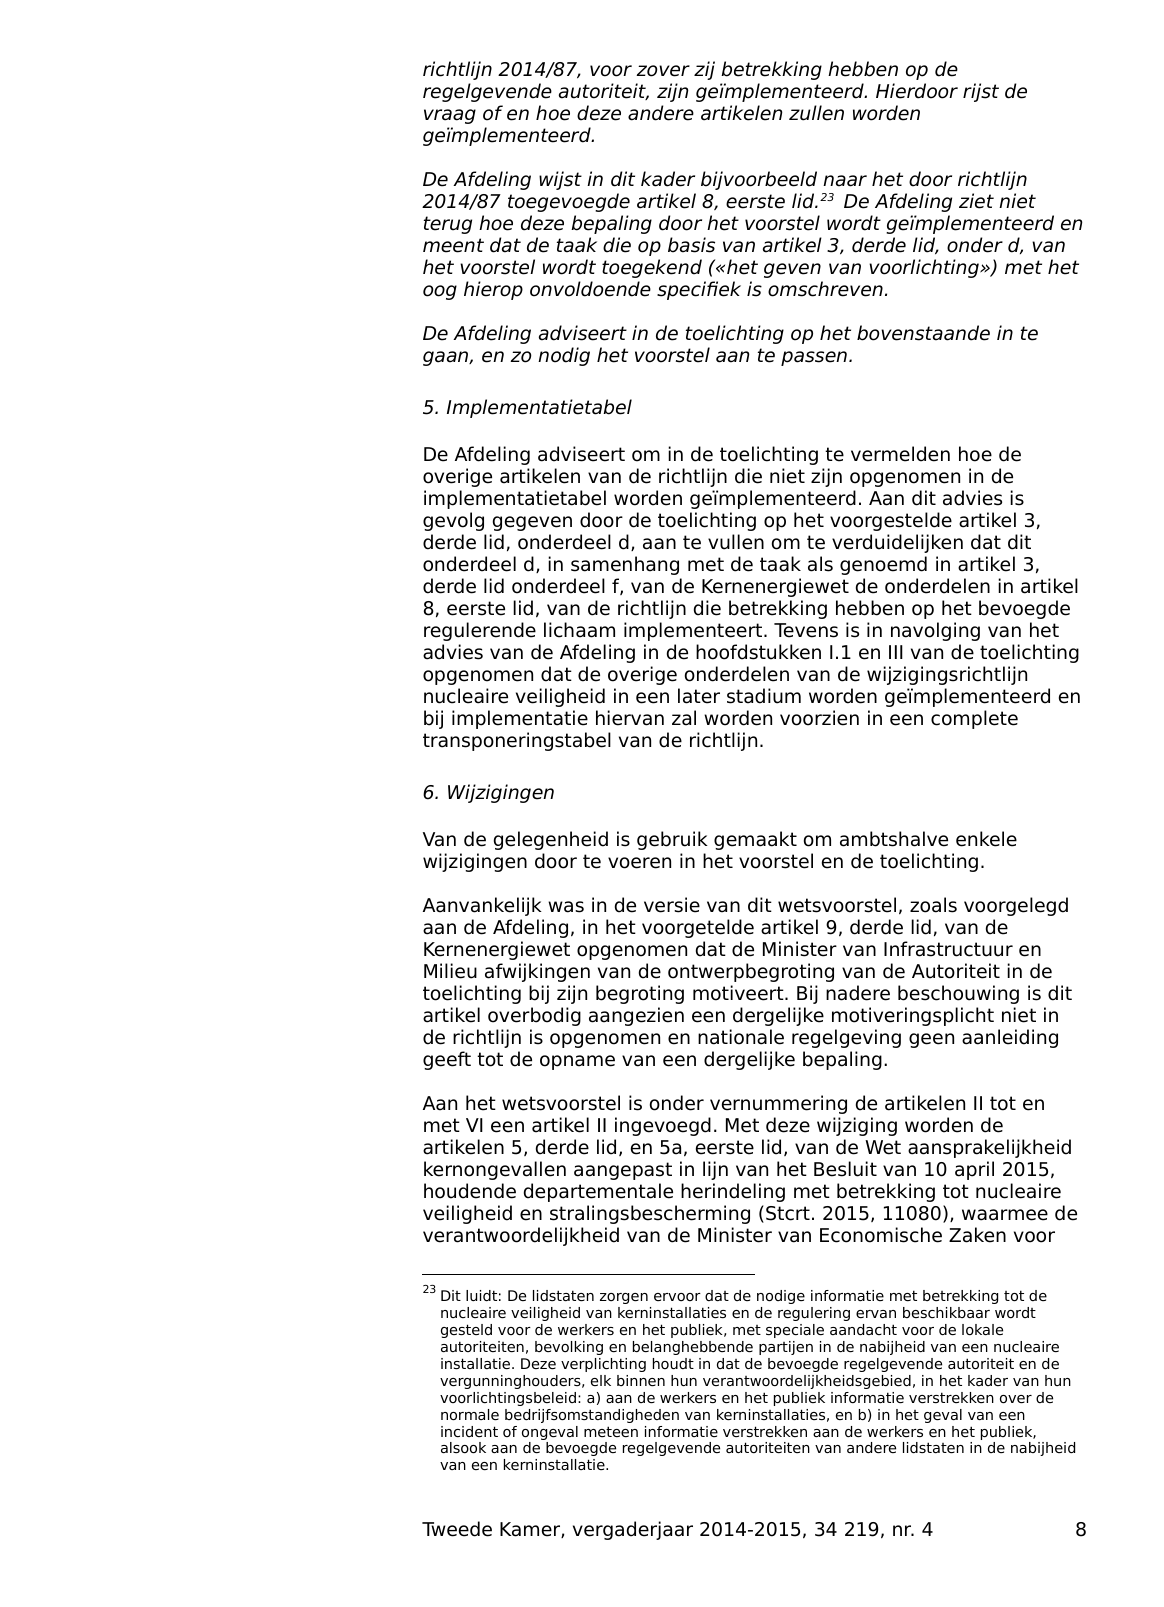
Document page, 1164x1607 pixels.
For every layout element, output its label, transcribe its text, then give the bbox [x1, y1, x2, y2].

subtitle 5. Implementatietabel [422, 397, 1087, 419]
text De Afdeling adviseert in de toelichting op het bovenstaande in te gaan, en zo nodig het voorstel aan te passen. [422, 323, 1087, 367]
text Aanvankelijk was in de versie van dit wetsvoorstel, zoals voorgelegd aan de Afdeling, in het voorgetelde artikel 9, derde lid, van de Kernenergiewet opgenomen dat de Minister van Infrastructuur en Milieu afwijkingen van de ontwerpbegroting van de Autoriteit in de toelichting bij zijn begroting motiveert. Bij nadere beschouwing is dit artikel overbodig aangezien een dergelijke motiveringsplicht niet in de richtlijn is opgenomen en nationale regelgeving geen aanleiding geeft tot de opname van een dergelijke bepaling. [422, 895, 1087, 1071]
text Van de gelegenheid is gebruik gemaakt om ambtshalve enkele wijzigingen door te voeren in het voorstel en de toelichting. [422, 829, 1087, 873]
text Aan het wetsvoorstel is onder vernummering de artikelen II tot en met VI een artikel II ingevoegd. Met deze wijziging worden de artikelen 5, derde lid, en 5a, eerste lid, van de Wet aansprakelijkheid kernongevallen aangepast in lijn van het Besluit van 10 april 2015, houdende departementale herindeling met betrekking tot nucleaire veiligheid en stralingsbescherming (Stcrt. 2015, 11080), waarmee de verantwoordelijkheid van de Minister van Economische Zaken voor [422, 1093, 1087, 1247]
text richtlijn 2014/87, voor zover zij betrekking hebben op de regelgevende autoriteit, zijn geïmplementeerd. Hierdoor rijst de vraag of en hoe deze andere artikelen zullen worden geïmplementeerd. [422, 59, 1087, 147]
text De Afdeling wijst in dit kader bijvoorbeeld naar het door richtlijn 2014/87 toegevoegde artikel 8, eerste lid. De Afdeling ziet niet terug hoe deze bepaling door het voorstel wordt geïmplementeerd en meent dat de taak die op basis van artikel 3, derde lid, onder d, van het voorstel wordt toegekend («het geven van voorlichting») met het oog hierop onvoldoende specifiek is omschreven. [422, 169, 1087, 301]
subtitle 6. Wijzigingen [422, 782, 1087, 804]
text Dit luidt: De lidstaten zorgen ervoor dat de nodige informatie met betrekking tot de nucleaire veiligheid van kerninstallaties en de regulering ervan beschikbaar wordt gesteld voor de werkers en het publiek, met speciale aandacht voor de lokale autoriteiten, bevolking en belanghebbende partijen in de nabijheid van een nucleaire installatie. Deze verplichting houdt in dat de bevoegde regelgevende autoriteit en de vergunninghouders, elk binnen hun verantwoordelijkheidsgebied, in het kader van hun voorlichtingsbeleid: a) aan de werkers en het publiek informatie verstrekken over de normale bedrijfsomstandigheden van kerninstallaties, en b) in het geval van een incident of ongeval meteen informatie verstrekken aan de werkers en het publiek, alsook aan de bevoegde regelgevende autoriteiten van andere lidstaten in de nabijheid van een kerninstallatie. [422, 1283, 1087, 1474]
text De Afdeling adviseert om in de toelichting te vermelden hoe de overige artikelen van de richtlijn die niet zijn opgenomen in de implementatietabel worden geïmplementeerd. Aan dit advies is gevolg gegeven door de toelichting op het voorgestelde artikel 3, derde lid, onderdeel d, aan te vullen om te verduidelijken dat dit onderdeel d, in samenhang met de taak als genoemd in artikel 3, derde lid onderdeel f, van de Kernenergiewet de onderdelen in artikel 8, eerste lid, van de richtlijn die betrekking hebben op het bevoegde regulerende lichaam implementeert. Tevens is in navolging van het advies van de Afdeling in de hoofdstukken I.1 en III van de toelichting opgenomen dat de overige onderdelen van de wijzigingsrichtlijn nucleaire veiligheid in een later stadium worden geïmplementeerd en bij implementatie hiervan zal worden voorzien in een complete transponeringstabel van de richtlijn. [422, 444, 1087, 752]
